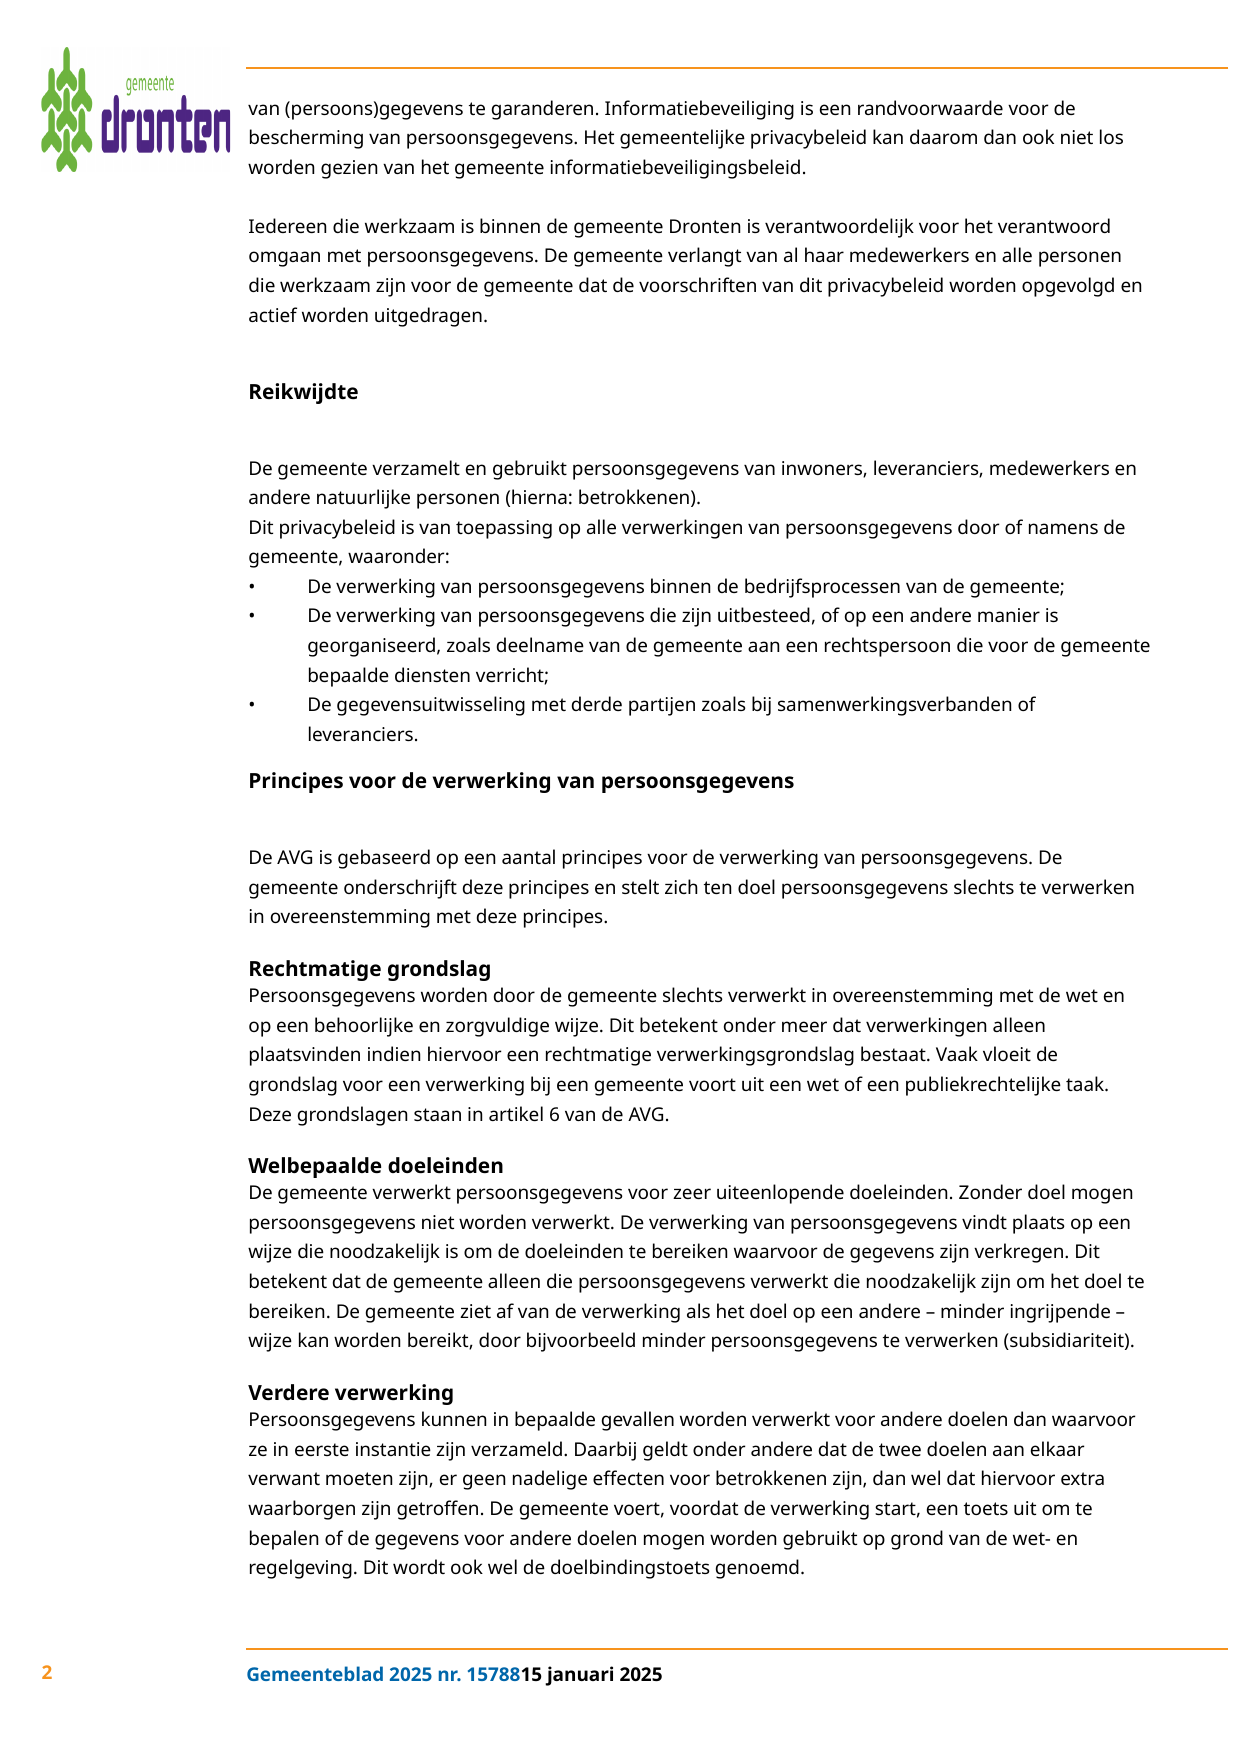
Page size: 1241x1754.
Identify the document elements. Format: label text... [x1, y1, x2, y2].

text Dit privacybeleid is van toepassing op alle verwerkingen van persoonsgegevens door of namens de gemeente, waaronder: [248, 514, 1152, 569]
text van (persoons)gegevens te garanderen. Informatiebeveiliging is een randvoorwaarde voor de bescherming van persoonsgegevens. Het gemeentelijke privacybeleid kan daarom dan ook niet los worden gezien van het gemeente informatiebeveiligingsbeleid. [248, 95, 1152, 180]
picture [41, 47, 231, 172]
text Persoonsgegevens kunnen in bepaalde gevallen worden verwerkt voor andere doelen dan waarvoor ze in eerste instantie zijn verzameld. Daarbij geldt onder andere dat de twee doelen aan elkaar verwant moeten zijn, er geen nadelige effecten voor betrokkenen zijn, dan wel dat hiervoor extra waarborgen zijn getroffen. De gemeente voert, voordat de verwerking start, een toets uit om te bepalen of de gegevens voor andere doelen mogen worden gebruikt op grond van de wet- en regelgeving. Dit wordt ook wel de doelbindingstoets genoemd. [248, 1406, 1152, 1580]
text Rechtmatige grondslag [248, 954, 1152, 982]
text Persoonsgegevens worden door de gemeente slechts verwerkt in overeenstemming met de wet en op een behoorlijke en zorgvuldige wijze. Dit betekent onder meer dat verwerkingen alleen plaatsvinden indien hiervoor een rechtmatige verwerkingsgrondslag bestaat. Vaak vloeit de grondslag voor een verwerking bij een gemeente voort uit een wet of een publiekrechtelijke taak. Deze grondslagen staan in artikel 6 van de AVG. [248, 982, 1152, 1126]
text Verdere verwerking [248, 1378, 1152, 1406]
text De gemeente verzamelt en gebruikt persoonsgegevens van inwoners, leveranciers, medewerkers en andere natuurlijke personen (hierna: betrokkenen). [248, 455, 1152, 510]
text Reikwijdte [248, 377, 1152, 406]
text De gemeente verwerkt persoonsgegevens voor zeer uiteenlopende doeleinden. Zonder doel mogen persoonsgegevens niet worden verwerkt. De verwerking van persoonsgegevens vindt plaats op een wijze die noodzakelijk is om de doeleinden te bereiken waarvoor de gegevens zijn verkregen. Dit betekent dat de gemeente alleen die persoonsgegevens verwerkt die noodzakelijk zijn om het doel te bereiken. De gemeente ziet af van de verwerking als het doel op een andere – minder ingrijpende – wijze kan worden bereikt, door bijvoorbeeld minder persoonsgegevens te verwerken (subsidiariteit). [248, 1179, 1152, 1353]
text Principes voor de verwerking van persoonsgegevens [248, 767, 1152, 795]
text Welbepaalde doeleinden [248, 1151, 1152, 1179]
text Iedereen die werkzaam is binnen de gemeente Dronten is verantwoordelijk voor het verantwoord omgaan met persoonsgegevens. De gemeente verlangt van al haar medewerkers en alle personen die werkzaam zijn voor de gemeente dat de voorschriften van dit privacybeleid worden opgevolgd en actief worden uitgedragen. [248, 213, 1152, 328]
list De verwerking van persoonsgegevens die zijn uitbesteed, of op een andere manier is georganiseerd, zoals deelname van de gemeente aan een rechtspersoon die voor de gemeente bepaalde diensten verricht; [248, 603, 1152, 688]
list De verwerking van persoonsgegevens binnen de bedrijfsprocessen van de gemeente; [248, 573, 1152, 599]
text De AVG is gebaseerd op een aantal principes voor de verwerking van persoonsgegevens. De gemeente onderschrijft deze principes en stelt zich ten doel persoonsgegevens slechts te verwerken in overeenstemming met deze principes. [248, 844, 1152, 929]
list De gegevensuitwisseling met derde partijen zoals bij samenwerkingsverbanden of leveranciers. [248, 691, 1152, 747]
